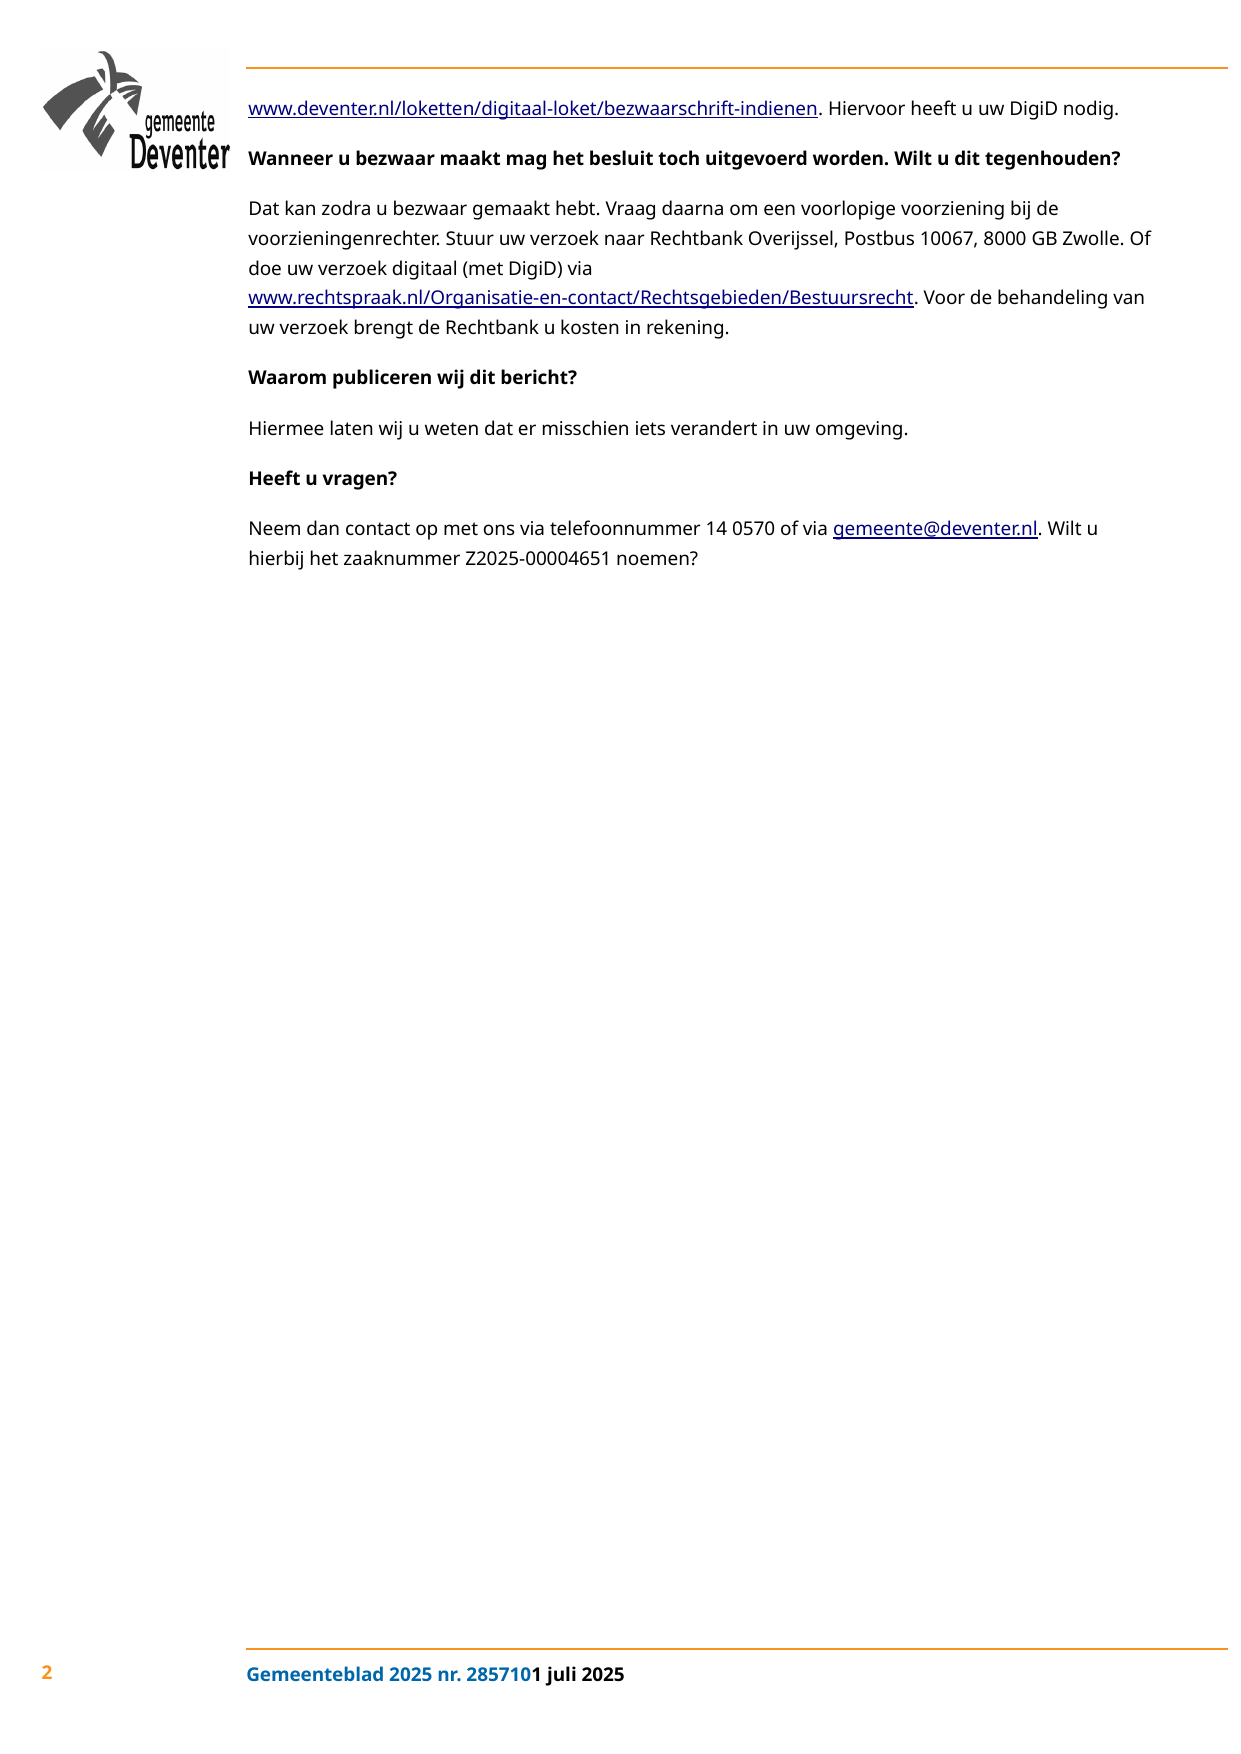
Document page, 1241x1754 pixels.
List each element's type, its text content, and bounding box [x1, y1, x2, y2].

text www.deventer.nl/loketten/digitaal-loket/bezwaarschrift-indienen. Hiervoor heeft u uw DigiD nodig. [248, 95, 1152, 121]
picture [41, 47, 231, 172]
text Wanneer u bezwaar maakt mag het besluit toch uitgevoerd worden. Wilt u dit tegenhouden? [248, 145, 1152, 171]
text Heeft u vragen? [248, 465, 1152, 491]
text Dat kan zodra u bezwaar gemaakt hebt. Vraag daarna om een voorlopige voorziening bij de voorzieningenrechter. Stuur uw verzoek naar Rechtbank Overijssel, Postbus 10067, 8000 GB Zwolle. Of doe uw verzoek digitaal (met DigiD) via www.rechtspraak.nl/Organisatie-en-contact/Rechtsgebieden/Bestuursrecht. Voor de behandeling van uw verzoek brengt de Rechtbank u kosten in rekening. [248, 196, 1152, 340]
text Waarom publiceren wij dit bericht? [248, 364, 1152, 390]
text Neem dan contact op met ons via telefoonnummer 14 0570 of via gemeente@deventer.nl. Wilt u hierbij het zaaknummer Z2025-00004651 noemen? [248, 516, 1152, 571]
text Hiermee laten wij u weten dat er misschien iets verandert in uw omgeving. [248, 415, 1152, 441]
